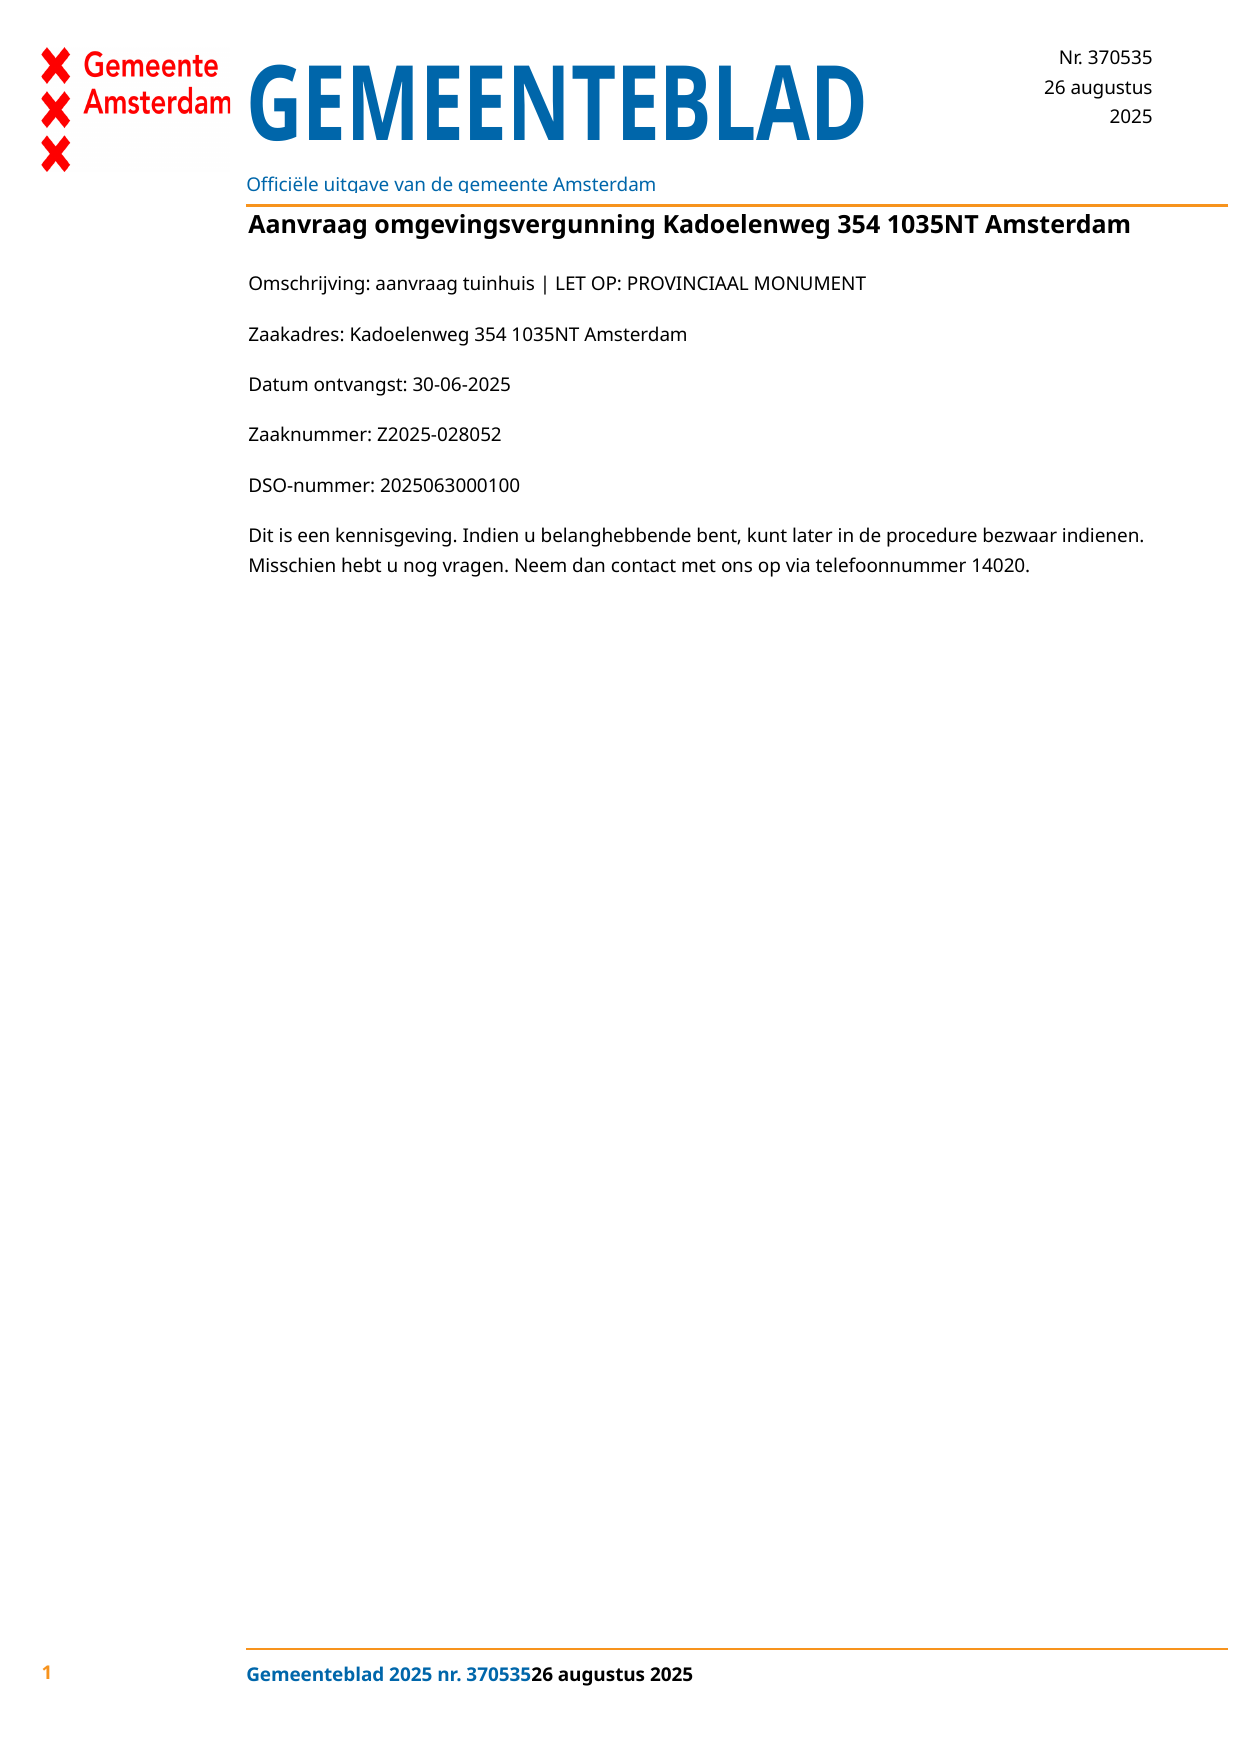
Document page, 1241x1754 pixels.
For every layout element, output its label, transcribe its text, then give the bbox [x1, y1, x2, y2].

picture [41, 47, 231, 172]
text DSO-nummer: 2025063000100 [248, 472, 1152, 498]
text Aanvraag omgevingsvergunning Kadoelenweg 354 1035NT Amsterdam [248, 207, 1152, 241]
text Zaaknummer: Z2025-028052 [248, 422, 1152, 447]
text Zaakadres: Kadoelenweg 354 1035NT Amsterdam [248, 321, 1152, 346]
text Datum ontvangst: 30-06-2025 [248, 371, 1152, 397]
text Omschrijving: aanvraag tuinhuis | LET OP: PROVINCIAAL MONUMENT [248, 270, 1152, 296]
text Dit is een kennisgeving. Indien u belanghebbende bent, kunt later in de procedure bezwaar indienen. Misschien hebt u nog vragen. Neem dan contact met ons op via telefoonnummer 14020. [248, 522, 1152, 578]
